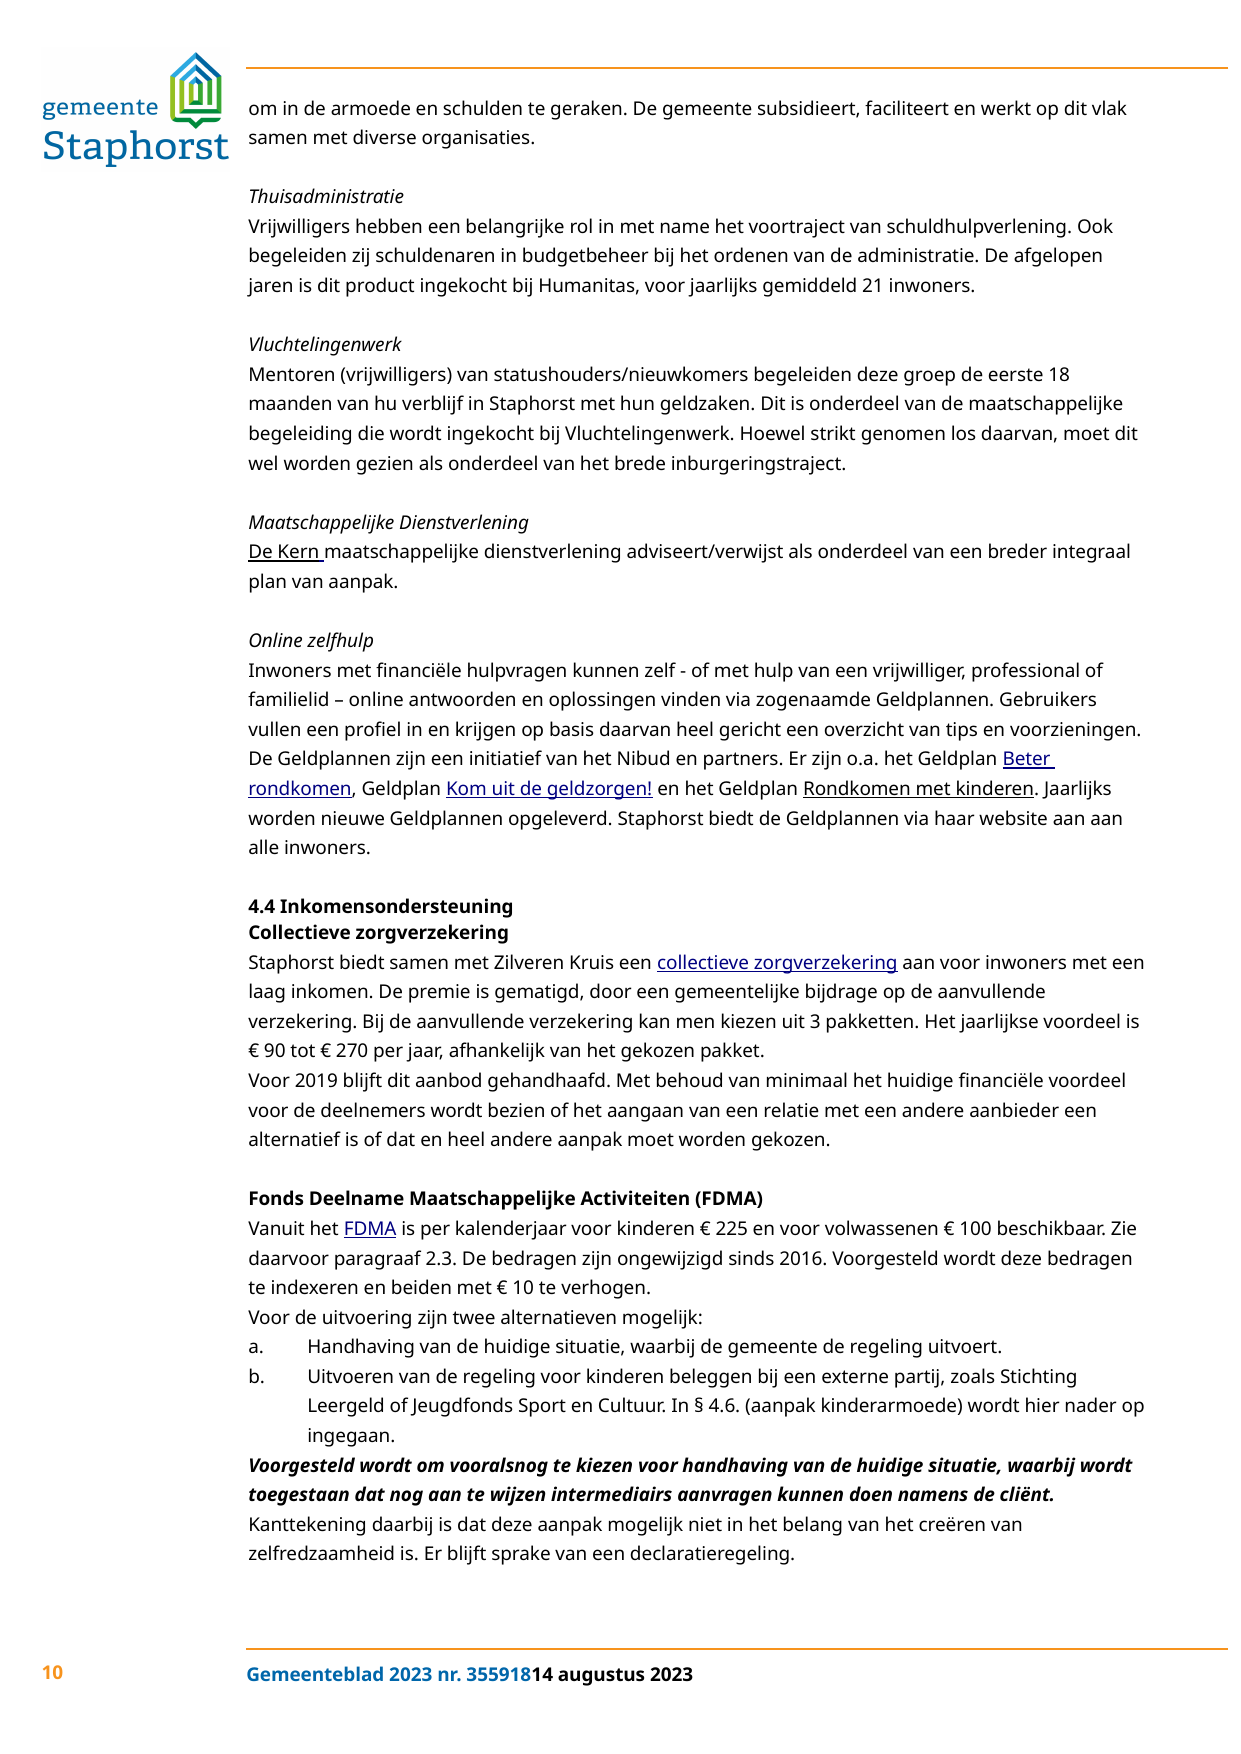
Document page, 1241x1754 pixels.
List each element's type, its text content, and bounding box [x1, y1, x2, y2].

text Staphorst biedt samen met Zilveren Kruis een collectieve zorgverzekering aan voor inwoners met een laag inkomen. De premie is gematigd, door een gemeentelijke bijdrage op de aanvullende verzekering. Bij de aanvullende verzekering kan men kiezen uit 3 pakketten. Het jaarlijkse voordeel is € 90 tot € 270 per jaar, afhankelijk van het gekozen pakket. [248, 949, 1152, 1063]
list Handhaving van de huidige situatie, waarbij de gemeente de regeling uitvoert. [248, 1333, 1152, 1359]
text Voor de uitvoering zijn twee alternatieven mogelijk: [248, 1304, 1152, 1329]
text Thuisadministratie [248, 183, 1152, 209]
text 4.4 Inkomensondersteuning [248, 893, 1152, 919]
text Vanuit het FDMA is per kalenderjaar voor kinderen € 225 en voor volwassenen € 100 beschikbaar. Zie daarvoor paragraaf 2.3. De bedragen zijn ongewijzigd sinds 2016. Voorgesteld wordt deze bedragen te indexeren en beiden met € 10 te verhogen. [248, 1215, 1152, 1300]
picture [41, 47, 231, 172]
list Uitvoeren van de regeling voor kinderen beleggen bij een externe partij, zoals Stichting Leergeld of Jeugdfonds Sport en Cultuur. In § 4.6. (aanpak kinderarmoede) wordt hier nader op ingegaan. [248, 1363, 1152, 1448]
text Online zelfhulp [248, 627, 1152, 653]
text Collectieve zorgverzekering [248, 919, 1152, 945]
text Maatschappelijke Dienstverlening [248, 509, 1152, 535]
text Vluchtelingenwerk [248, 331, 1152, 357]
text Voorgesteld wordt om vooralsnog te kiezen voor handhaving van de huidige situatie, waarbij wordt toegestaan dat nog aan te wijzen intermediairs aanvragen kunnen doen namens de cliënt. Kanttekening daarbij is dat deze aanpak mogelijk niet in het belang van het creëren van zelfredzaamheid is. Er blijft sprake van een declaratieregeling. [248, 1452, 1152, 1566]
text Voor 2019 blijft dit aanbod gehandhaafd. Met behoud van minimaal het huidige financiële voordeel voor de deelnemers wordt bezien of het aangaan van een relatie met een andere aanbieder een alternatief is of dat en heel andere aanpak moet worden gekozen. [248, 1067, 1152, 1152]
text Vrijwilligers hebben een belangrijke rol in met name het voortraject van schuldhulpverlening. Ook begeleiden zij schuldenaren in budgetbeheer bij het ordenen van de administratie. De afgelopen jaren is dit product ingekocht bij Humanitas, voor jaarlijks gemiddeld 21 inwoners. [248, 213, 1152, 298]
text Inwoners met financiële hulpvragen kunnen zelf - of met hulp van een vrijwilliger, professional of familielid – online antwoorden en oplossingen vinden via zogenaamde Geldplannen. Gebruikers vullen een profiel in en krijgen op basis daarvan heel gericht een overzicht van tips en voorzieningen. De Geldplannen zijn een initiatief van het Nibud en partners. Er zijn o.a. het Geldplan Beter rondkomen, Geldplan Kom uit de geldzorgen! en het Geldplan Rondkomen met kinderen. Jaarlijks worden nieuwe Geldplannen opgeleverd. Staphorst biedt de Geldplannen via haar website aan aan alle inwoners. [248, 657, 1152, 860]
text om in de armoede en schulden te geraken. De gemeente subsidieert, faciliteert en werkt op dit vlak samen met diverse organisaties. [248, 95, 1152, 150]
text Mentoren (vrijwilligers) van statushouders/nieuwkomers begeleiden deze groep de eerste 18 maanden van hu verblijf in Staphorst met hun geldzaken. Dit is onderdeel van de maatschappelijke begeleiding die wordt ingekocht bij Vluchtelingenwerk. Hoewel strikt genomen los daarvan, moet dit wel worden gezien als onderdeel van het brede inburgeringstraject. [248, 361, 1152, 476]
text Fonds Deelname Maatschappelijke Activiteiten (FDMA) [248, 1186, 1152, 1211]
text De Kern maatschappelijke dienstverlening adviseert/verwijst als onderdeel van een breder integraal plan van aanpak. [248, 538, 1152, 594]
